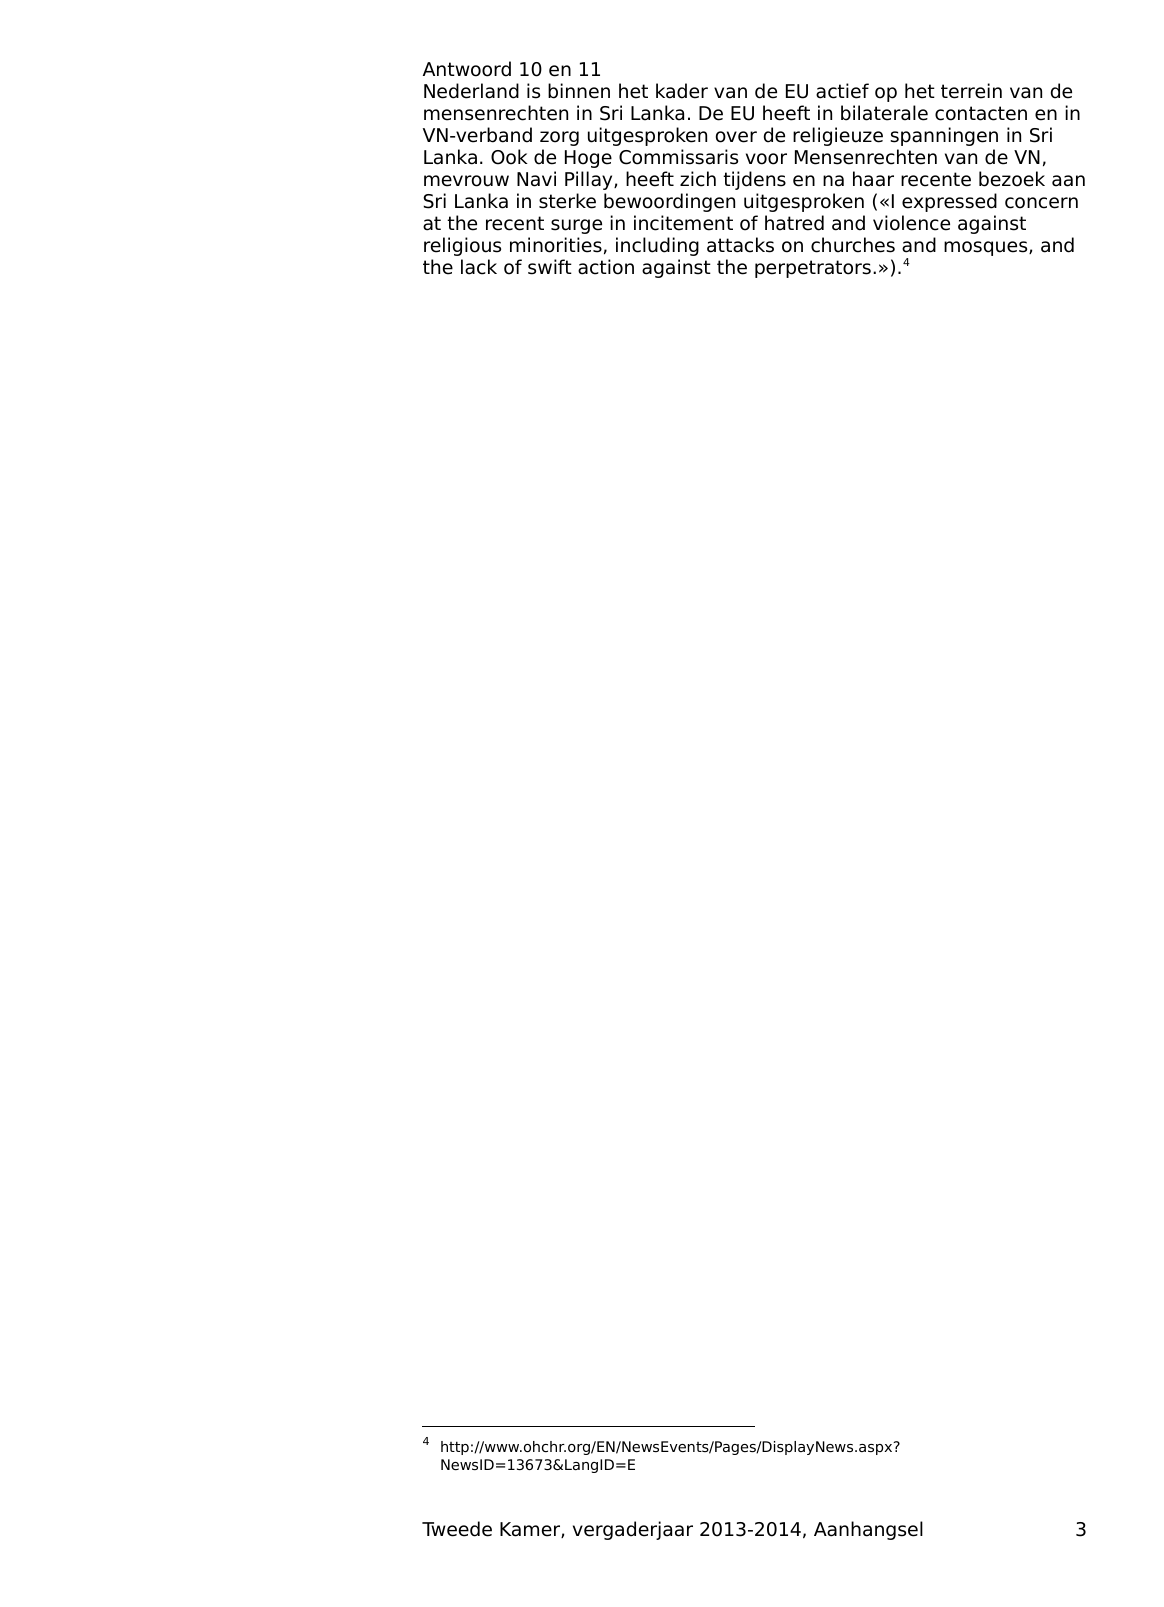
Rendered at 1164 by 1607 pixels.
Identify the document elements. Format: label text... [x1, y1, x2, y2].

text Antwoord 10 en 11 [422, 59, 1087, 81]
text Nederland is binnen het kader van de EU actief op het terrein van de mensenrechten in Sri Lanka. De EU heeft in bilaterale contacten en in VN-verband zorg uitgesproken over de religieuze spanningen in Sri Lanka. Ook de Hoge Commissaris voor Mensenrechten van de VN, mevrouw Navi Pillay, heeft zich tijdens en na haar recente bezoek aan Sri Lanka in sterke bewoordingen uitgesproken («I expressed concern at the recent surge in incitement of hatred and violence against religious minorities, including attacks on churches and mosques, and the lack of swift action against the perpetrators.»). [422, 81, 1087, 279]
text http://www.ohchr.org/EN/NewsEvents/Pages/DisplayNews.aspx?NewsID=13673&LangID=E [422, 1435, 1087, 1474]
